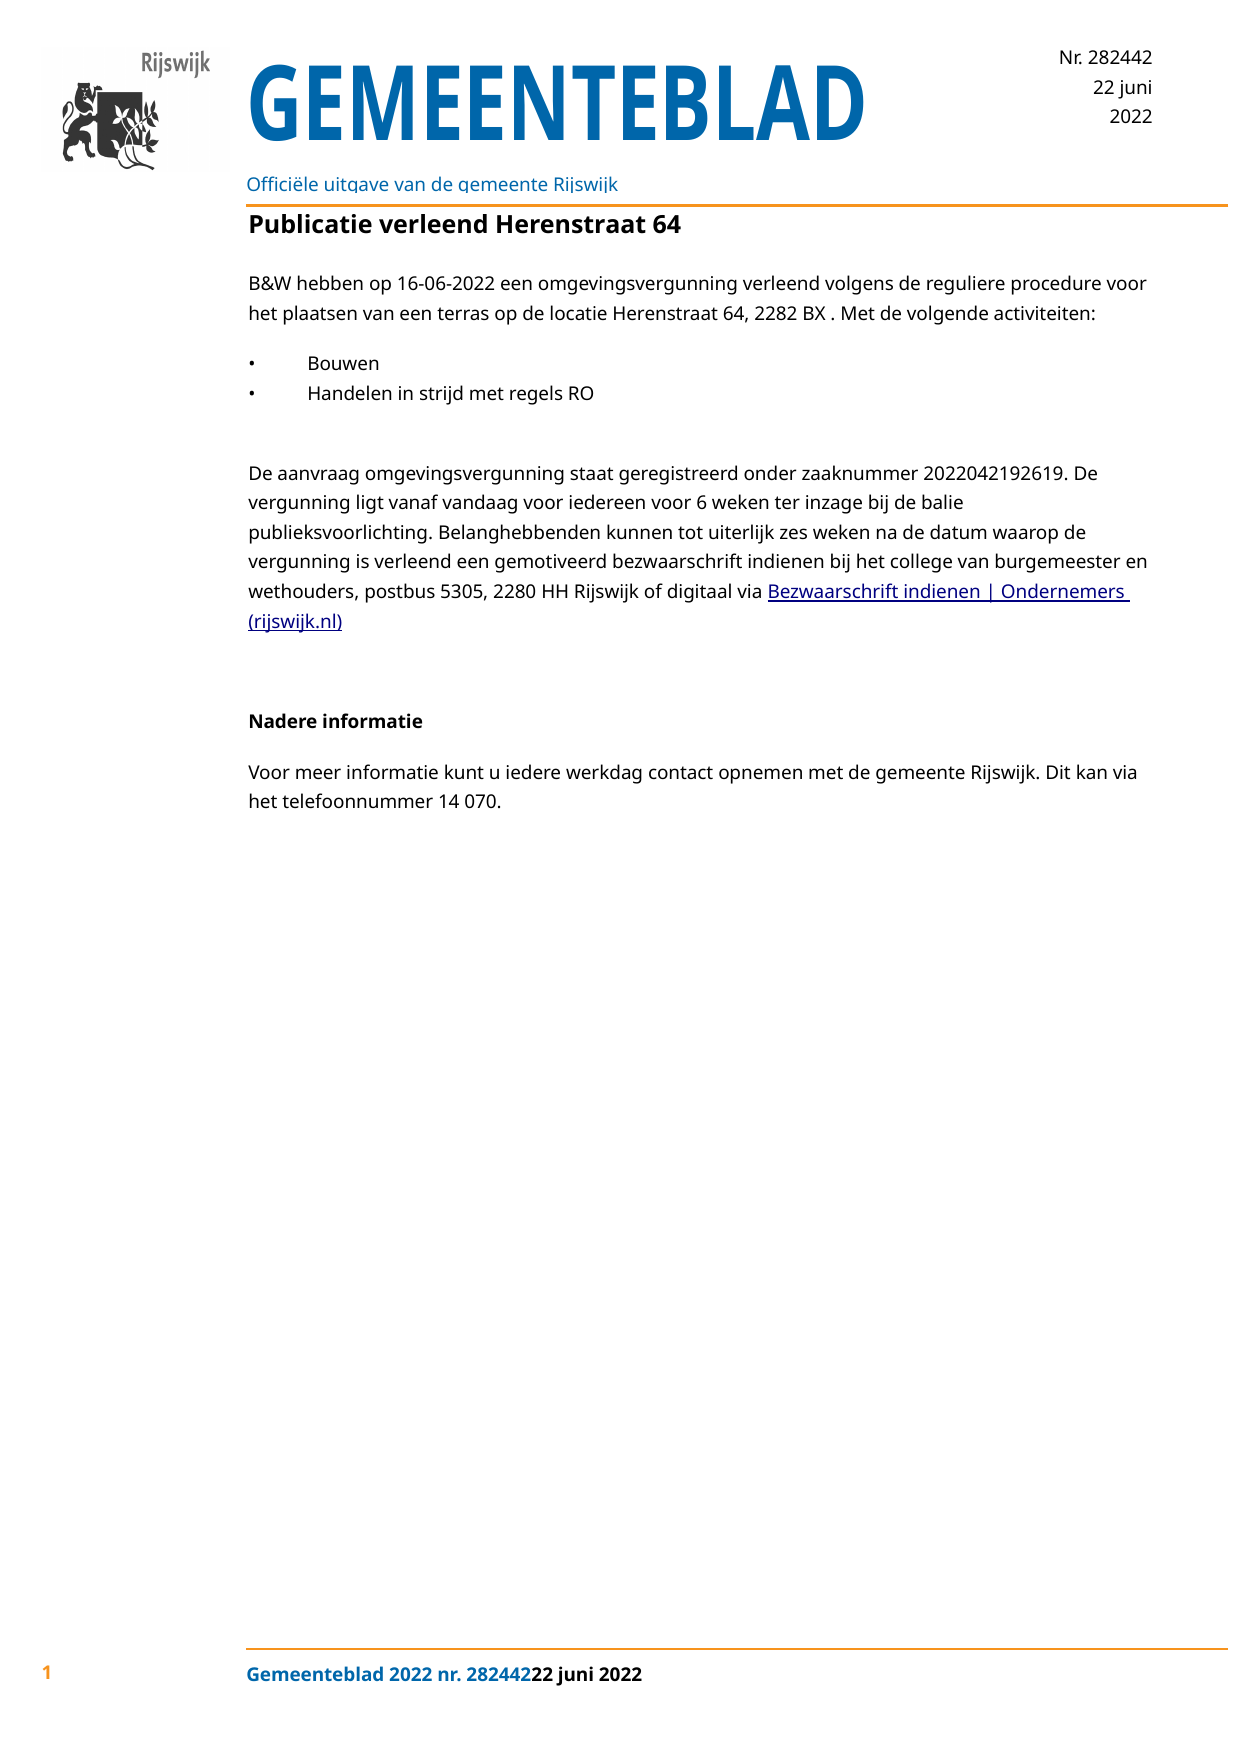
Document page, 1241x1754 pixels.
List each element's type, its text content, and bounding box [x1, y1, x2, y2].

list Handelen in strijd met regels RO [248, 380, 1152, 406]
list Bouwen [248, 350, 1152, 376]
text Nadere informatie [248, 709, 1152, 734]
text Publicatie verleend Herenstraat 64 [248, 207, 1152, 241]
picture [41, 47, 231, 172]
text De aanvraag omgevingsvergunning staat geregistreerd onder zaaknummer 2022042192619. De vergunning ligt vanaf vandaag voor iedereen voor 6 weken ter inzage bij de balie publieksvoorlichting. Belanghebbenden kunnen tot uiterlijk zes weken na de datum waarop de vergunning is verleend een gemotiveerd bezwaarschrift indienen bij het college van burgemeester en wethouders, postbus 5305, 2280 HH Rijswijk of digitaal via Bezwaarschrift indienen | Ondernemers (rijswijk.nl) [248, 460, 1152, 633]
text Voor meer informatie kunt u iedere werkdag contact opnemen met de gemeente Rijswijk. Dit kan via het telefoonnummer 14 070. [248, 759, 1152, 814]
text B&W hebben op 16-06-2022 een omgevingsvergunning verleend volgens de reguliere procedure voor het plaatsen van een terras op de locatie Herenstraat 64, 2282 BX . Met de volgende activiteiten: [248, 270, 1152, 326]
